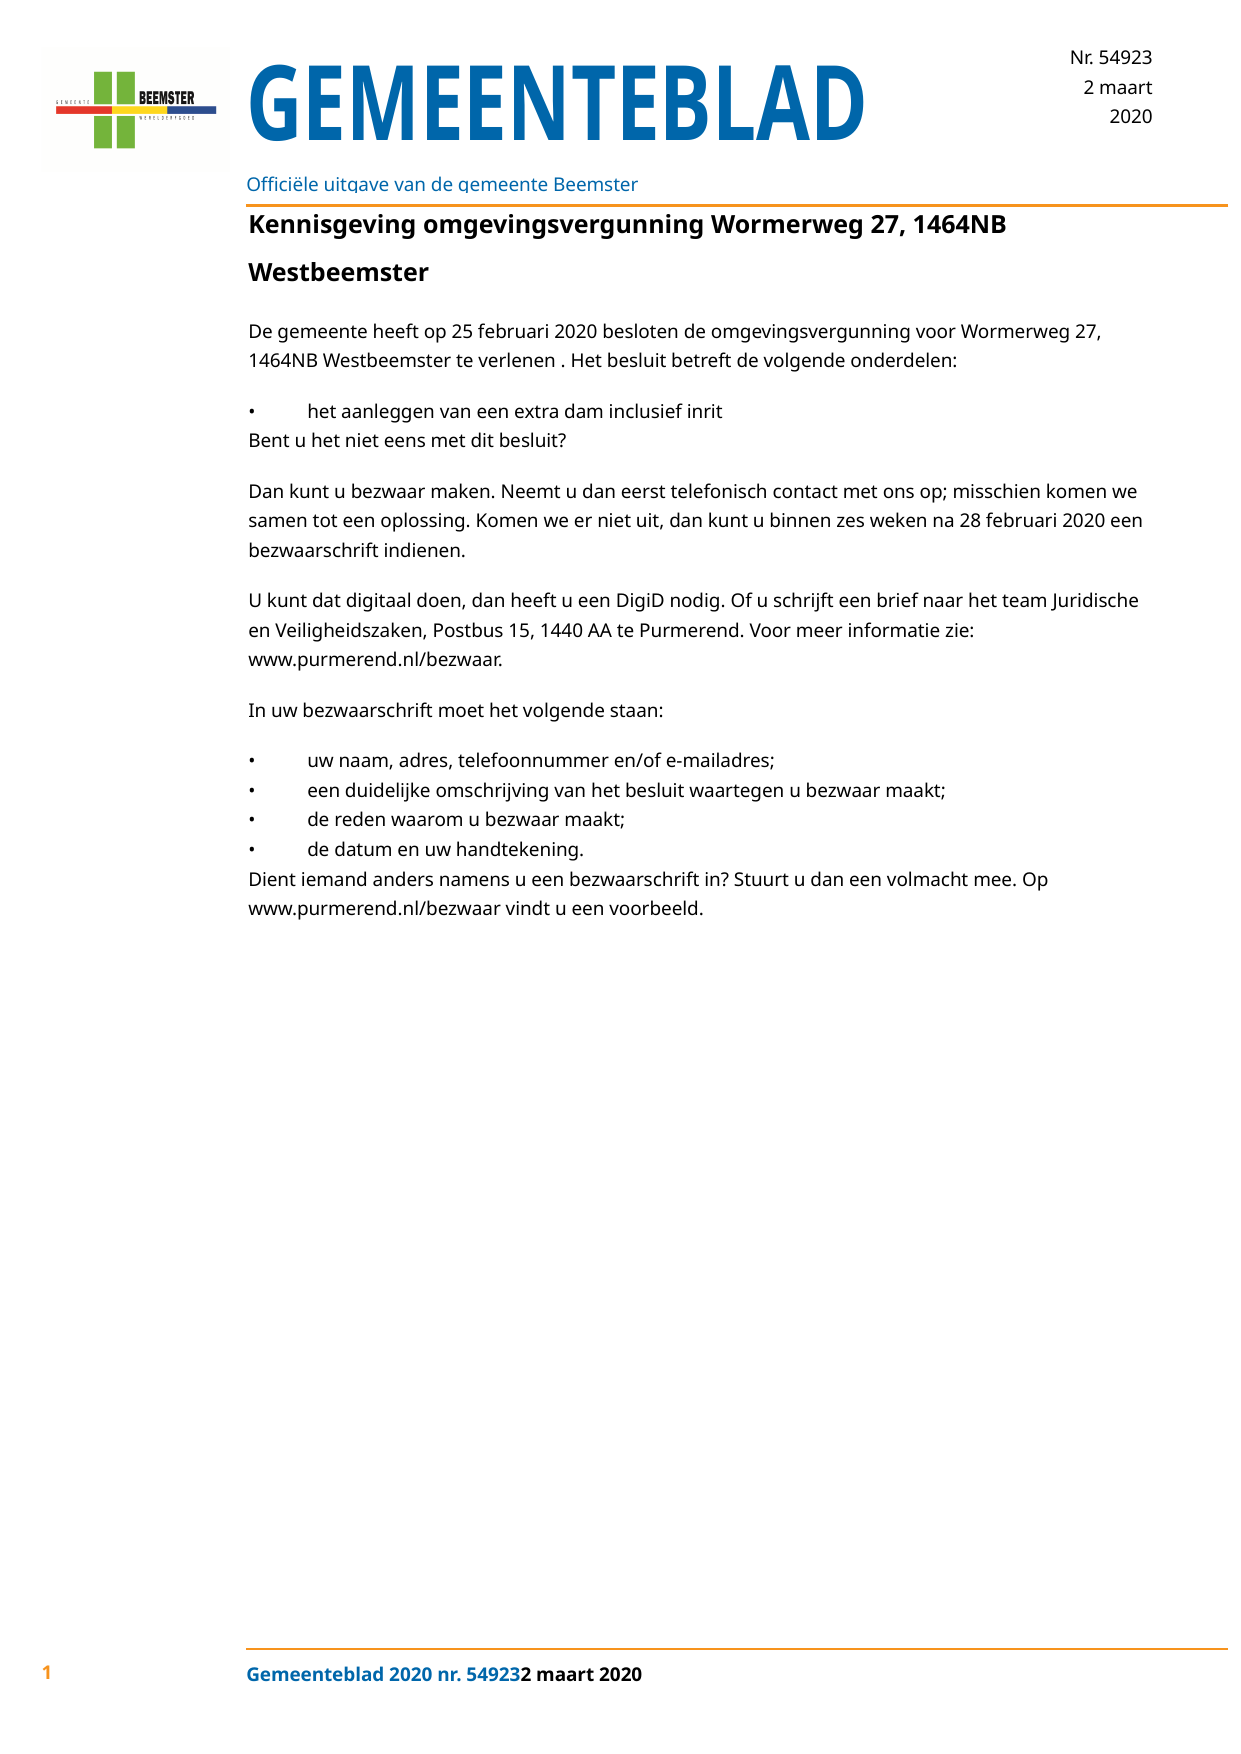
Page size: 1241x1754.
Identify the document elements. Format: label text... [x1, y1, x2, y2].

text In uw bezwaarschrift moet het volgende staan: [248, 697, 1152, 723]
list het aanleggen van een extra dam inclusief inrit [248, 398, 1152, 424]
list een duidelijke omschrijving van het besluit waartegen u bezwaar maakt; [248, 777, 1152, 803]
text Dan kunt u bezwaar maken. Neemt u dan eerst telefonisch contact met ons op; misschien komen we samen tot een oplossing. Komen we er niet uit, dan kunt u binnen zes weken na 28 februari 2020 een bezwaarschrift indienen. [248, 478, 1152, 563]
list de reden waarom u bezwaar maakt; [248, 807, 1152, 832]
list de datum en uw handtekening. [248, 836, 1152, 862]
text U kunt dat digitaal doen, dan heeft u een DigiD nodig. Of u schrijft een brief naar het team Juridische en Veiligheidszaken, Postbus 15, 1440 AA te Purmerend. Voor meer informatie zie: www.purmerend.nl/bezwaar. [248, 587, 1152, 672]
picture [41, 47, 231, 172]
text Dient iemand anders namens u een bezwaarschrift in? Stuurt u dan een volmacht mee. Op www.purmerend.nl/bezwaar vindt u een voorbeeld. [248, 866, 1152, 921]
text Bent u het niet eens met dit besluit? [248, 427, 1152, 453]
text Kennisgeving omgevingsvergunning Wormerweg 27, 1464NB Westbeemster [248, 207, 1152, 288]
list uw naam, adres, telefoonnummer en/of e-mailadres; [248, 747, 1152, 773]
text De gemeente heeft op 25 februari 2020 besloten de omgevingsvergunning voor Wormerweg 27, 1464NB Westbeemster te verlenen . Het besluit betreft de volgende onderdelen: [248, 318, 1152, 373]
